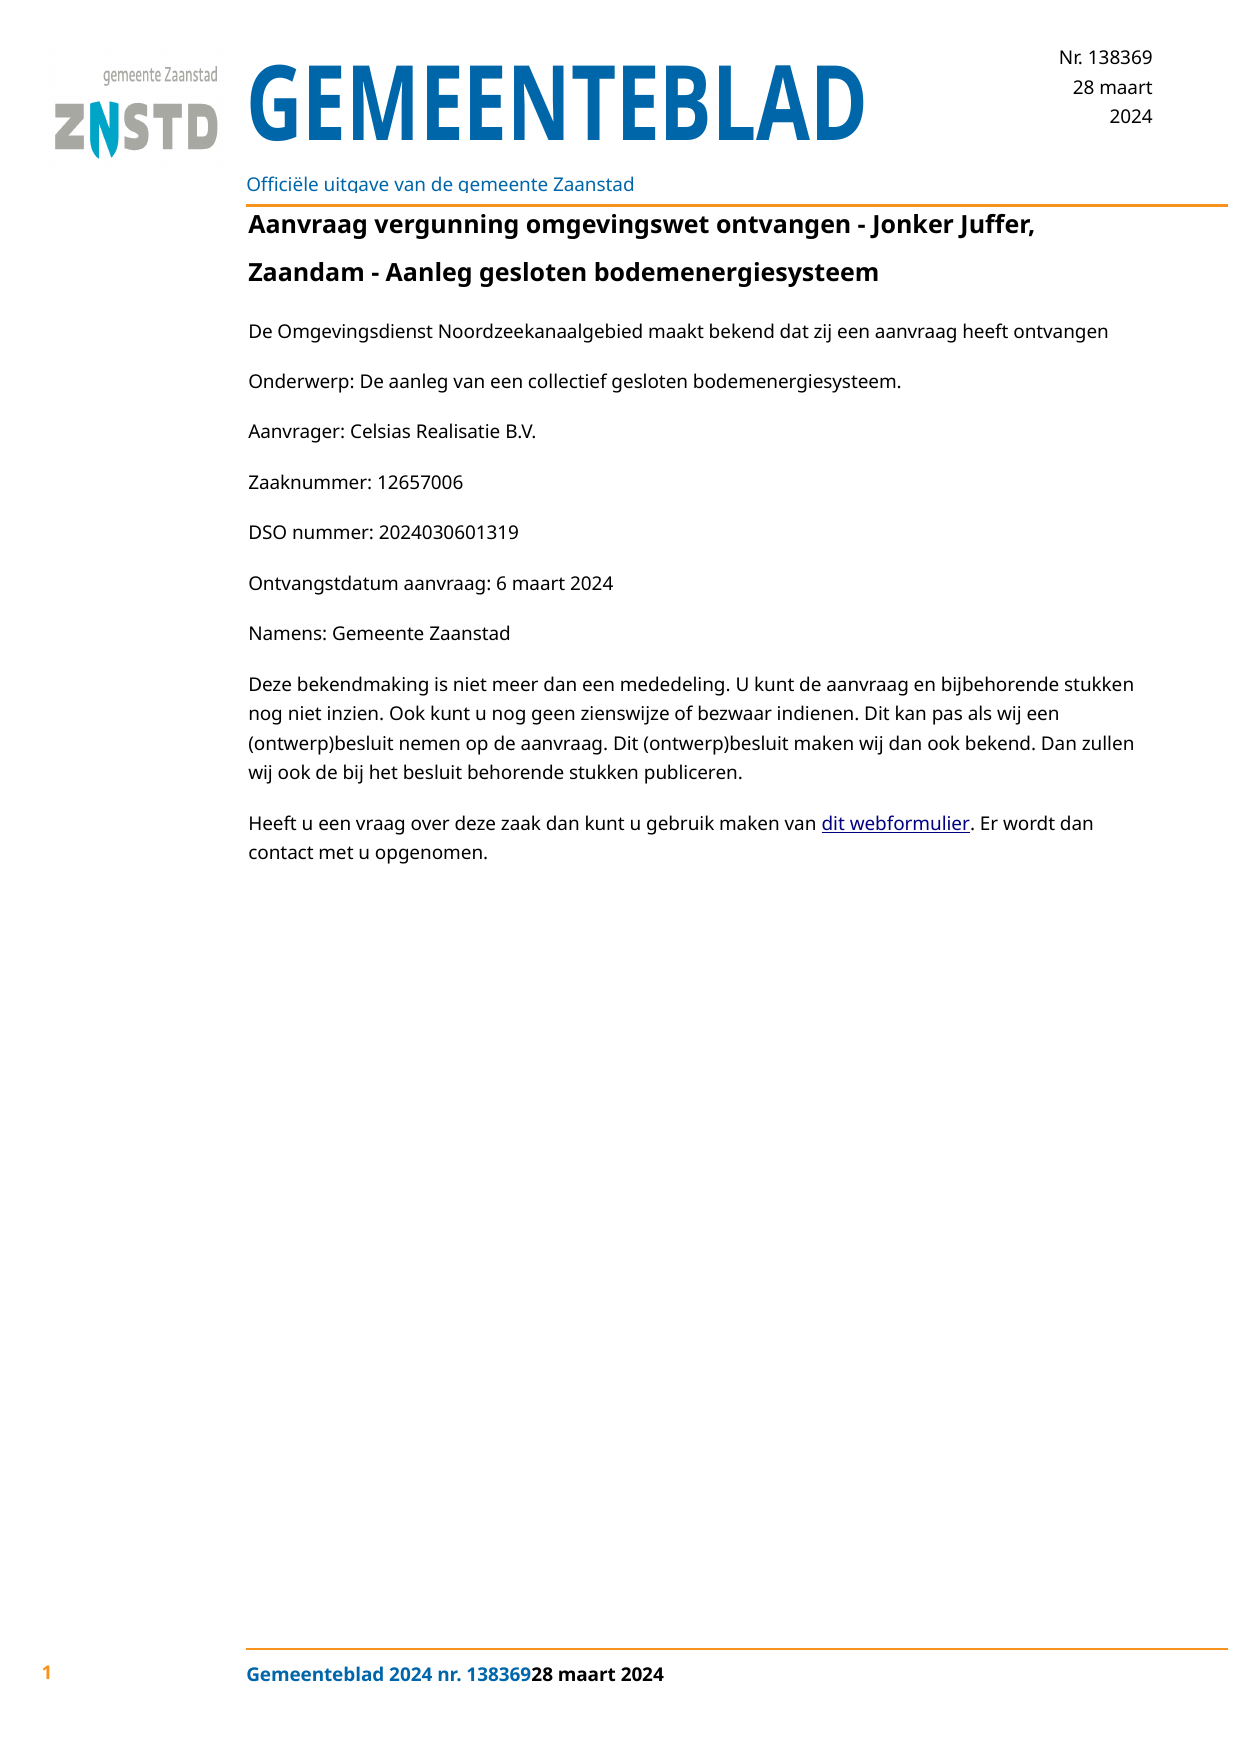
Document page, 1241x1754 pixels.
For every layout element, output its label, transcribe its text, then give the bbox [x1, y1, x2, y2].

text Heeft u een vraag over deze zaak dan kunt u gebruik maken van dit webformulier. Er wordt dan contact met u opgenomen. [248, 810, 1152, 865]
text DSO nummer: 2024030601319 [248, 519, 1152, 545]
text Onderwerp: De aanleg van een collectief gesloten bodemenergiesysteem. [248, 368, 1152, 394]
text Zaaknummer: 12657006 [248, 469, 1152, 495]
text Aanvrager: Celsias Realisatie B.V. [248, 419, 1152, 444]
picture [41, 47, 231, 172]
text Ontvangstdatum aanvraag: 6 maart 2024 [248, 570, 1152, 596]
text Deze bekendmaking is niet meer dan een mededeling. U kunt de aanvraag en bijbehorende stukken nog niet inzien. Ook kunt u nog geen zienswijze of bezwaar indienen. Dit kan pas als wij een (ontwerp)besluit nemen op de aanvraag. Dit (ontwerp)besluit maken wij dan ook bekend. Dan zullen wij ook de bij het besluit behorende stukken publiceren. [248, 671, 1152, 785]
text Aanvraag vergunning omgevingswet ontvangen - Jonker Juffer, Zaandam - Aanleg gesloten bodemenergiesysteem [248, 207, 1152, 288]
text Namens: Gemeente Zaanstad [248, 620, 1152, 646]
text De Omgevingsdienst Noordzeekanaalgebied maakt bekend dat zij een aanvraag heeft ontvangen [248, 318, 1152, 344]
